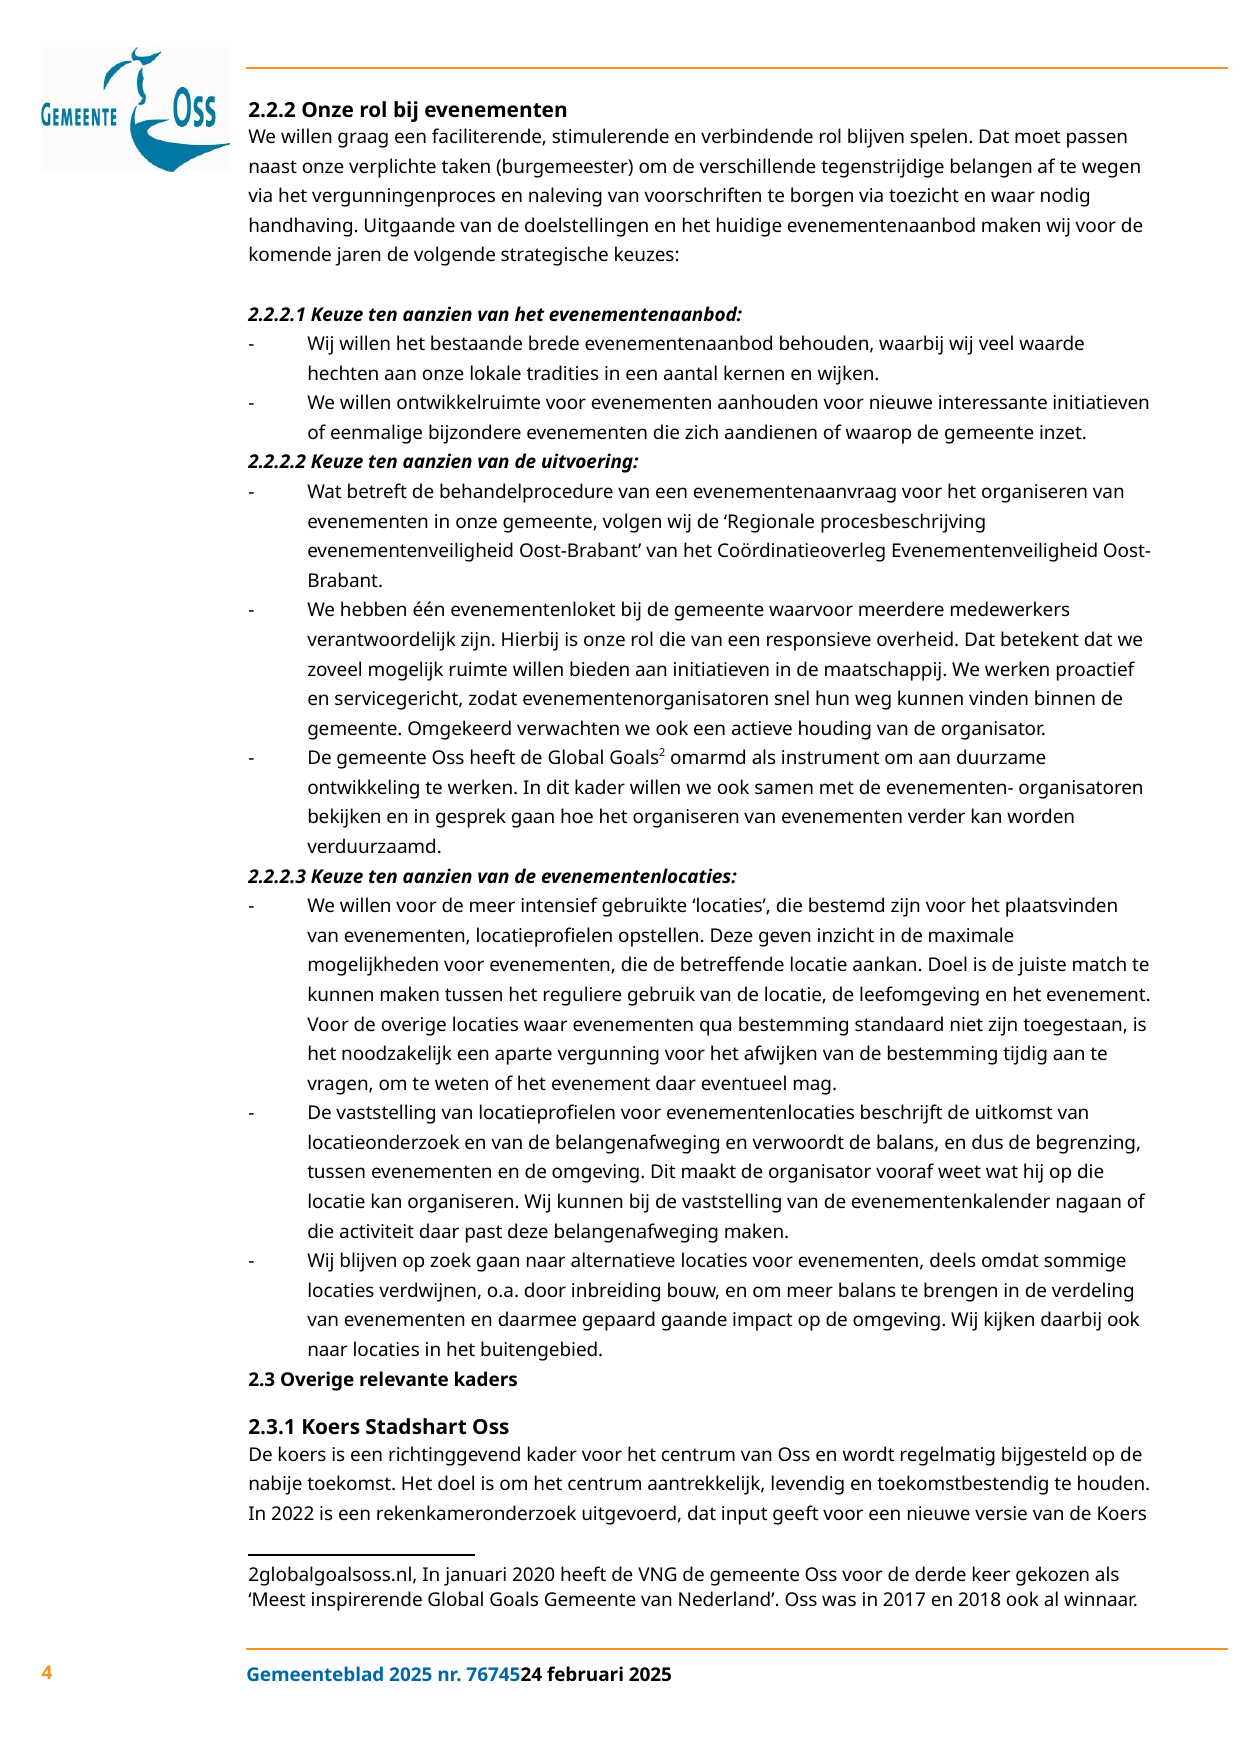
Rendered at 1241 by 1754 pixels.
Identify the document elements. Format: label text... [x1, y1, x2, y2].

text 2.2.2.3 Keuze ten aanzien van de evenementenlocaties: [248, 863, 1152, 888]
list We willen ontwikkelruimte voor evenementen aanhouden voor nieuwe interessante initiatieven of eenmalige bijzondere evenementen die zich aandienen of waarop de gemeente inzet. [248, 389, 1152, 445]
text We willen graag een faciliterende, stimulerende en verbindende rol blijven spelen. Dat moet passen naast onze verplichte taken (burgemeester) om de verschillende tegenstrijdige belangen af te wegen via het vergunningenproces en naleving van voorschriften te borgen via toezicht en waar nodig handhaving. Uitgaande van de doelstellingen en het huidige evenementenaanbod maken wij voor de komende jaren de volgende strategische keuzes: [248, 123, 1152, 267]
list globalgoalsoss.nl, In januari 2020 heeft de VNG de gemeente Oss voor de derde keer gekozen als ‘Meest inspirerende Global Goals Gemeente van Nederland’. Oss was in 2017 en 2018 ook al winnaar. [248, 1561, 1152, 1612]
list Wat betreft de behandelprocedure van een evenementenaanvraag voor het organiseren van evenementen in onze gemeente, volgen wij de ‘Regionale procesbeschrijving evenementenveiligheid Oost-Brabant’ van het Coördinatieoverleg Evenementenveiligheid Oost-Brabant. [248, 478, 1152, 593]
picture [41, 47, 231, 172]
list We willen voor de meer intensief gebruikte ‘locaties’, die bestemd zijn voor het plaatsvinden van evenementen, locatieprofielen opstellen. Deze geven inzicht in de maximale mogelijkheden voor evenementen, die de betreffende locatie aankan. Doel is de juiste match te kunnen maken tussen het reguliere gebruik van de locatie, de leefomgeving en het evenement. Voor de overige locaties waar evenementen qua bestemming standaard niet zijn toegestaan, is het noodzakelijk een aparte vergunning voor het afwijken van de bestemming tijdig aan te vragen, om te weten of het evenement daar eventueel mag. [248, 892, 1152, 1096]
list Wij blijven op zoek gaan naar alternatieve locaties voor evenementen, deels omdat sommige locaties verdwijnen, o.a. door inbreiding bouw, en om meer balans te brengen in de verdeling van evenementen en daarmee gepaard gaande impact op de omgeving. Wij kijken daarbij ook naar locaties in het buitengebied. [248, 1247, 1152, 1362]
text De koers is een richtinggevend kader voor het centrum van Oss en wordt regelmatig bijgesteld op de nabije toekomst. Het doel is om het centrum aantrekkelijk, levendig en toekomstbestendig te houden. In 2022 is een rekenkameronderzoek uitgevoerd, dat input geeft voor een nieuwe versie van de Koers [248, 1441, 1152, 1526]
text 2.2.2 Onze rol bij evenementen [248, 95, 1152, 123]
text 2.3.1 Koers Stadshart Oss [248, 1412, 1152, 1441]
text 2.3 Overige relevante kaders [248, 1366, 1152, 1391]
list De vaststelling van locatieprofielen voor evenementenlocaties beschrijft de uitkomst van locatieonderzoek en van de belangenafweging en verwoordt de balans, en dus de begrenzing, tussen evenementen en de omgeving. Dit maakt de organisator vooraf weet wat hij op die locatie kan organiseren. Wij kunnen bij de vaststelling van de evenementenkalender nagaan of die activiteit daar past deze belangenafweging maken. [248, 1099, 1152, 1243]
text 2.2.2.1 Keuze ten aanzien van het evenementenaanbod: [248, 301, 1152, 326]
text 2.2.2.2 Keuze ten aanzien van de uitvoering: [248, 449, 1152, 474]
list De gemeente Oss heeft de Global Goals omarmd als instrument om aan duurzame ontwikkeling te werken. In dit kader willen we ook samen met de evenementen- organisatoren bekijken en in gesprek gaan hoe het organiseren van evenementen verder kan worden verduurzaamd. [248, 744, 1152, 859]
list We hebben één evenementenloket bij de gemeente waarvoor meerdere medewerkers verantwoordelijk zijn. Hierbij is onze rol die van een responsieve overheid. Dat betekent dat we zoveel mogelijk ruimte willen bieden aan initiatieven in de maatschappij. We werken proactief en servicegericht, zodat evenementenorganisatoren snel hun weg kunnen vinden binnen de gemeente. Omgekeerd verwachten we ook een actieve houding van de organisator. [248, 597, 1152, 741]
list Wij willen het bestaande brede evenementenaanbod behouden, waarbij wij veel waarde hechten aan onze lokale tradities in een aantal kernen en wijken. [248, 330, 1152, 386]
